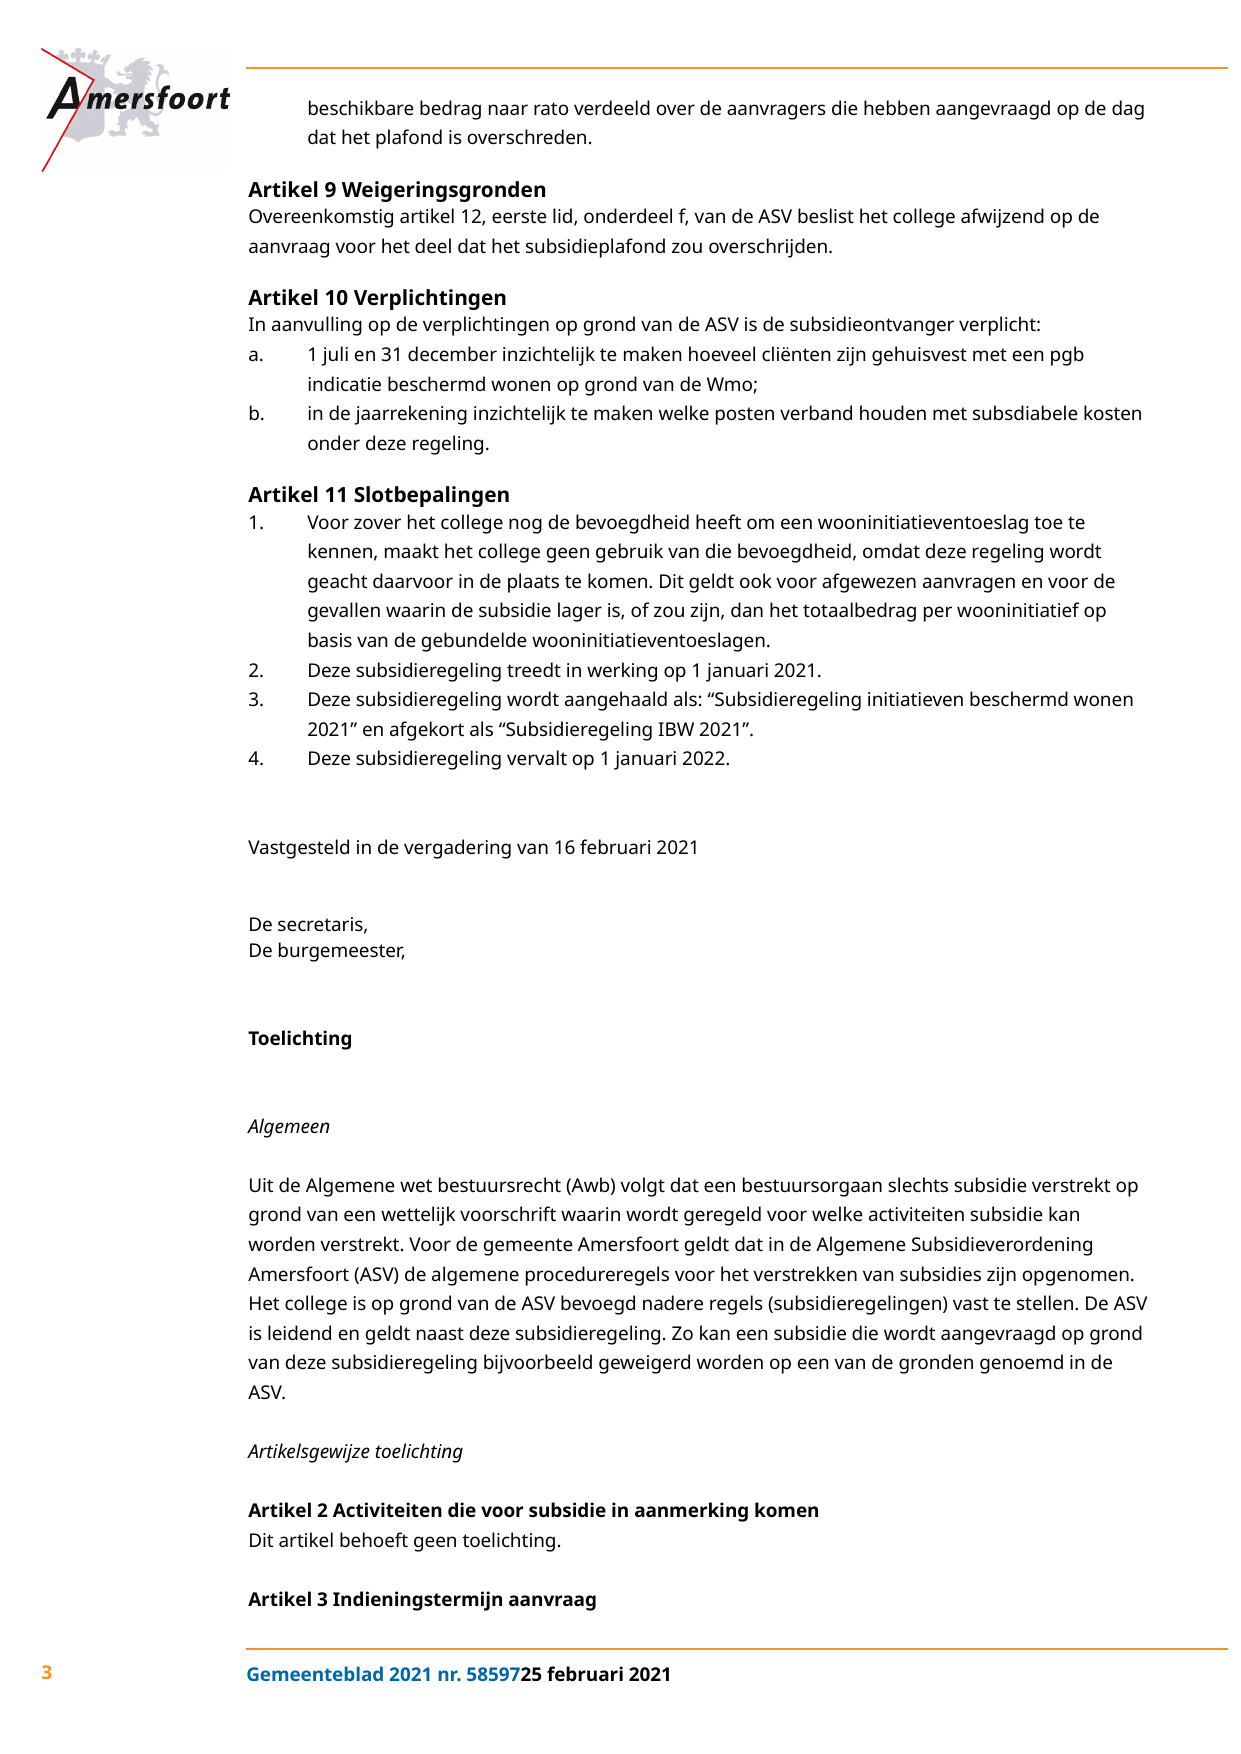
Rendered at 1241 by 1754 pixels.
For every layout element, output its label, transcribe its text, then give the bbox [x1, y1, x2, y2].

picture [41, 47, 231, 172]
text Artikelsgewijze toelichting [248, 1438, 1152, 1464]
text Overeenkomstig artikel 12, eerste lid, onderdeel f, van de ASV beslist het college afwijzend op de aanvraag voor het deel dat het subsidieplafond zou overschrijden. [248, 203, 1152, 258]
text In aanvulling op de verplichtingen op grond van de ASV is de subsidieontvanger verplicht: [248, 312, 1152, 337]
text Toelichting [248, 1014, 1152, 1054]
list beschikbare bedrag naar rato verdeeld over de aanvragers die hebben aangevraagd op de dag dat het plafond is overschreden. [248, 95, 1152, 150]
list 1 juli en 31 december inzichtelijk te maken hoeveel cliënten zijn gehuisvest met een pgb indicatie beschermd wonen op grond van de Wmo; [248, 341, 1152, 397]
list in de jaarrekening inzichtelijk te maken welke posten verband houden met subsdiabele kosten onder deze regeling. [248, 400, 1152, 456]
list Deze subsidieregeling treedt in werking op 1 januari 2021. [248, 657, 1152, 682]
text De secretaris, [248, 911, 1152, 937]
text Artikel 2 Activiteiten die voor subsidie in aanmerking komen [248, 1497, 1152, 1523]
text De burgemeester, [248, 937, 1152, 963]
text Vastgesteld in de vergadering van 16 februari 2021 [248, 834, 1152, 860]
text Artikel 10 Verplichtingen [248, 283, 1152, 312]
list Deze subsidieregeling wordt aangehaald als: “Subsidieregeling initiatieven beschermd wonen 2021” en afgekort als “Subsidieregeling IBW 2021”. [248, 686, 1152, 742]
list Deze subsidieregeling vervalt op 1 januari 2022. [248, 746, 1152, 771]
list Voor zover het college nog de bevoegdheid heeft om een wooninitiatieventoeslag toe te kennen, maakt het college geen gebruik van die bevoegdheid, omdat deze regeling wordt geacht daarvoor in de plaats te komen. Dit geldt ook voor afgewezen aanvragen en voor de gevallen waarin de subsidie lager is, of zou zijn, dan het totaalbedrag per wooninitiatief op basis van de gebundelde wooninitiatieventoeslagen. [248, 509, 1152, 653]
text Uit de Algemene wet bestuursrecht (Awb) volgt dat een bestuursorgaan slechts subsidie verstrekt op grond van een wettelijk voorschrift waarin wordt geregeld voor welke activiteiten subsidie kan worden verstrekt. Voor de gemeente Amersfoort geldt dat in de Algemene Subsidieverordening Amersfoort (ASV) de algemene procedureregels voor het verstrekken van subsidies zijn opgenomen. Het college is op grond van de ASV bevoegd nadere regels (subsidieregelingen) vast te stellen. De ASV is leidend en geldt naast deze subsidieregeling. Zo kan een subsidie die wordt aangevraagd op grond van deze subsidieregeling bijvoorbeeld geweigerd worden op een van de gronden genoemd in de ASV. [248, 1172, 1152, 1405]
text Artikel 9 Weigeringsgronden [248, 175, 1152, 203]
text Dit artikel behoeft geen toelichting. [248, 1527, 1152, 1553]
text Artikel 3 Indieningstermijn aanvraag [248, 1586, 1152, 1612]
text Algemeen [248, 1113, 1152, 1138]
text Artikel 11 Slotbepalingen [248, 480, 1152, 509]
